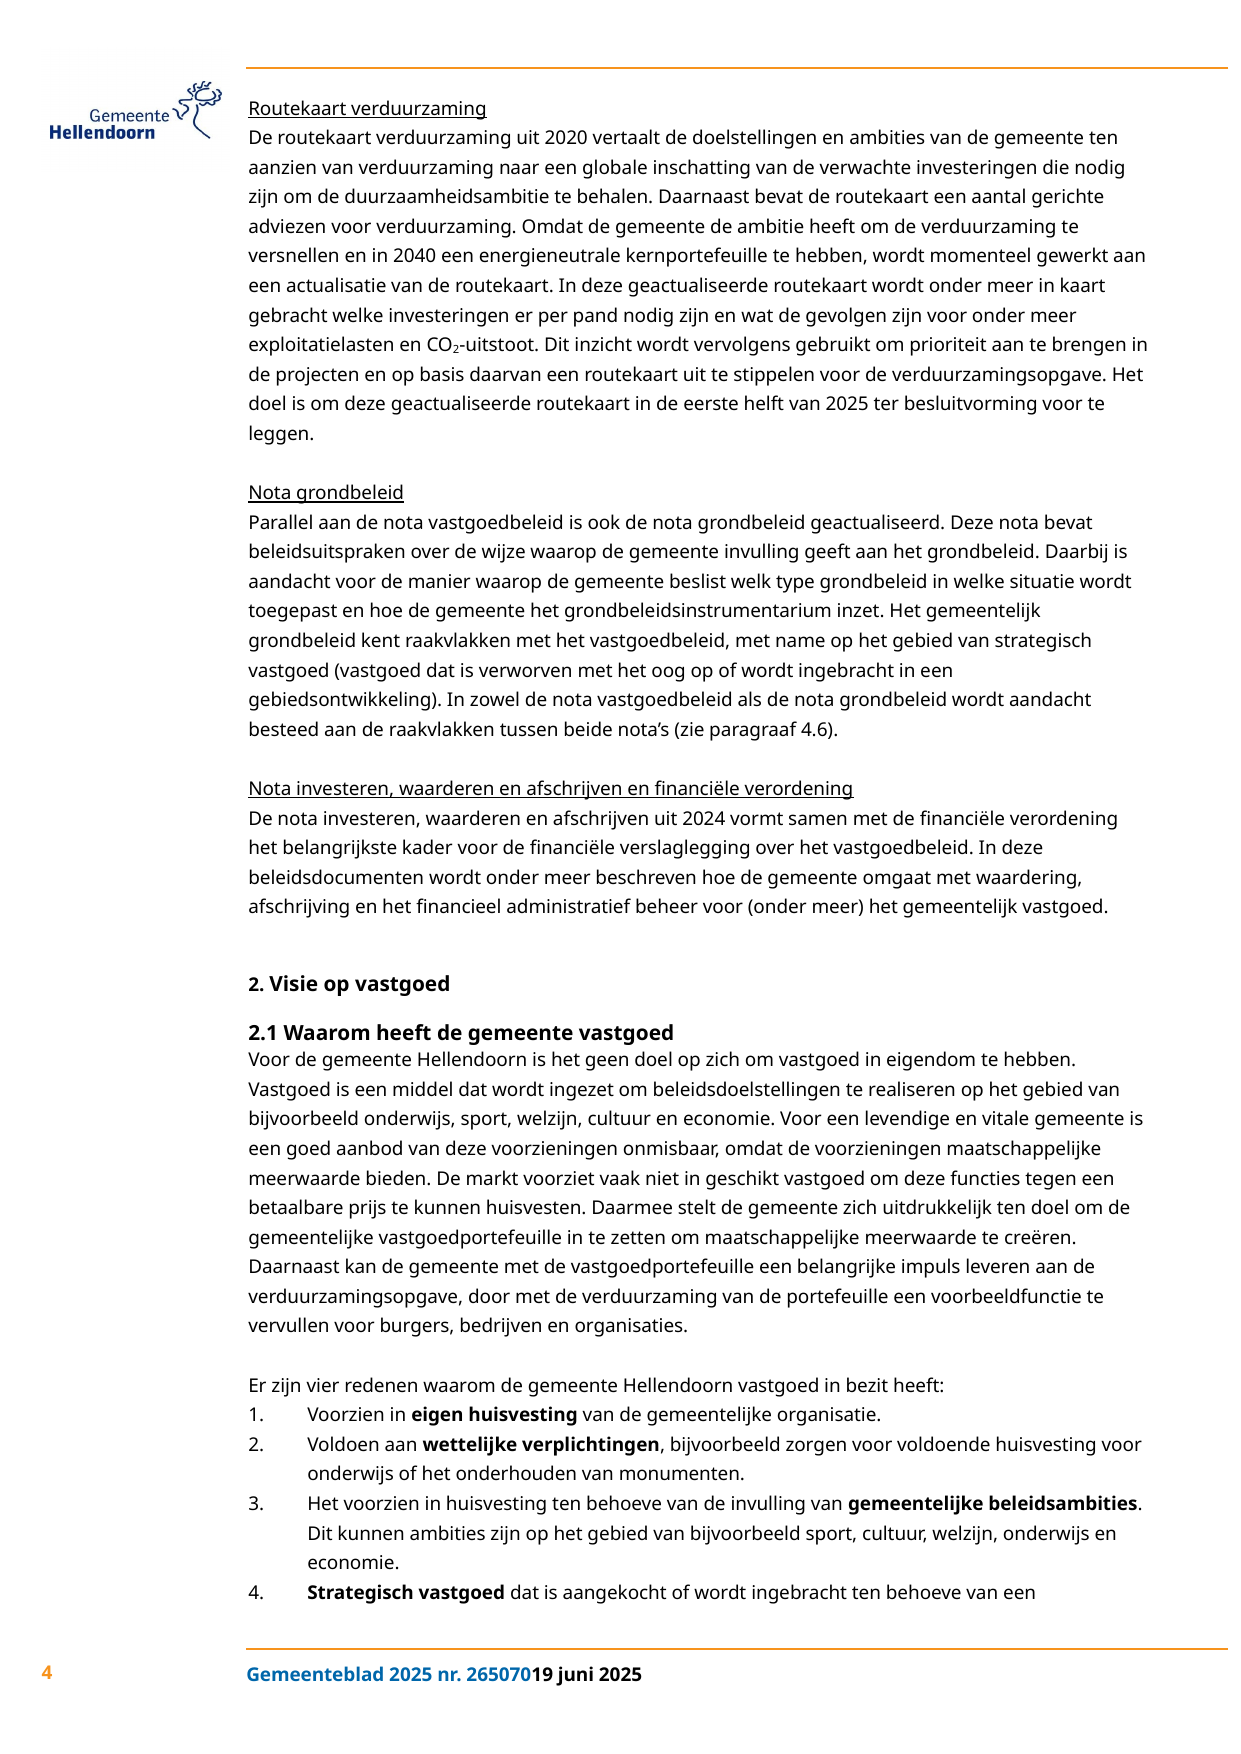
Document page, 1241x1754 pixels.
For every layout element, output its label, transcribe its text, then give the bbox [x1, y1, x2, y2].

text Er zijn vier redenen waarom de gemeente Hellendoorn vastgoed in bezit heeft: [248, 1372, 1152, 1398]
text De routekaart verduurzaming uit 2020 vertaalt de doelstellingen en ambities van de gemeente ten aanzien van verduurzaming naar een globale inschatting van de verwachte investeringen die nodig zijn om de duurzaamheidsambitie te behalen. Daarnaast bevat de routekaart een aantal gerichte adviezen voor verduurzaming. Omdat de gemeente de ambitie heeft om de verduurzaming te versnellen en in 2040 een energieneutrale kernportefeuille te hebben, wordt momenteel gewerkt aan een actualisatie van de routekaart. In deze geactualiseerde routekaart wordt onder meer in kaart gebracht welke investeringen er per pand nodig zijn en wat de gevolgen zijn voor onder meer exploitatielasten en CO2-uitstoot. Dit inzicht wordt vervolgens gebruikt om prioriteit aan te brengen in de projecten en op basis daarvan een routekaart uit te stippelen voor de verduurzamingsopgave. Het doel is om deze geactualiseerde routekaart in de eerste helft van 2025 ter besluitvorming voor te leggen. [248, 124, 1152, 446]
list Voldoen aan wettelijke verplichtingen, bijvoorbeeld zorgen voor voldoende huisvesting voor onderwijs of het onderhouden van monumenten. [248, 1431, 1152, 1486]
picture [41, 47, 231, 172]
list Het voorzien in huisvesting ten behoeve van de invulling van gemeentelijke beleidsambities. Dit kunnen ambities zijn op het gebied van bijvoorbeeld sport, cultuur, welzijn, onderwijs en economie. [248, 1490, 1152, 1575]
text Parallel aan de nota vastgoedbeleid is ook de nota grondbeleid geactualiseerd. Deze nota bevat beleidsuitspraken over de wijze waarop de gemeente invulling geeft aan het grondbeleid. Daarbij is aandacht voor de manier waarop de gemeente beslist welk type grondbeleid in welke situatie wordt toegepast en hoe de gemeente het grondbeleidsinstrumentarium inzet. Het gemeentelijk grondbeleid kent raakvlakken met het vastgoedbeleid, met name op het gebied van strategisch vastgoed (vastgoed dat is verworven met het oog op of wordt ingebracht in een gebiedsontwikkeling). In zowel de nota vastgoedbeleid als de nota grondbeleid wordt aandacht besteed aan de raakvlakken tussen beide nota’s (zie paragraaf 4.6). [248, 509, 1152, 742]
text Routekaart verduurzaming [248, 95, 1152, 121]
text Nota investeren, waarderen en afschrijven en financiële verordening [248, 775, 1152, 801]
text De nota investeren, waarderen en afschrijven uit 2024 vormt samen met de financiële verordening het belangrijkste kader voor de financiële verslaglegging over het vastgoedbeleid. In deze beleidsdocumenten wordt onder meer beschreven hoe de gemeente omgaat met waardering, afschrijving en het financieel administratief beheer voor (onder meer) het gemeentelijk vastgoed. [248, 805, 1152, 919]
list Voorzien in eigen huisvesting van de gemeentelijke organisatie. [248, 1401, 1152, 1427]
text Nota grondbeleid [248, 479, 1152, 505]
text Voor de gemeente Hellendoorn is het geen doel op zich om vastgoed in eigendom te hebben. Vastgoed is een middel dat wordt ingezet om beleidsdoelstellingen te realiseren op het gebied van bijvoorbeeld onderwijs, sport, welzijn, cultuur en economie. Voor een levendige en vitale gemeente is een goed aanbod van deze voorzieningen onmisbaar, omdat de voorzieningen maatschappelijke meerwaarde bieden. De markt voorziet vaak niet in geschikt vastgoed om deze functies tegen een betaalbare prijs te kunnen huisvesten. Daarmee stelt de gemeente zich uitdrukkelijk ten doel om de gemeentelijke vastgoedportefeuille in te zetten om maatschappelijke meerwaarde te creëren. Daarnaast kan de gemeente met de vastgoedportefeuille een belangrijke impuls leveren aan de verduurzamingsopgave, door met de verduurzaming van de portefeuille een voorbeeldfunctie te vervullen voor burgers, bedrijven en organisaties. [248, 1046, 1152, 1338]
list Strategisch vastgoed dat is aangekocht of wordt ingebracht ten behoeve van een [248, 1579, 1152, 1605]
text 2.1 Waarom heeft de gemeente vastgoed [248, 1018, 1152, 1046]
text 2. Visie op vastgoed [248, 969, 1152, 997]
